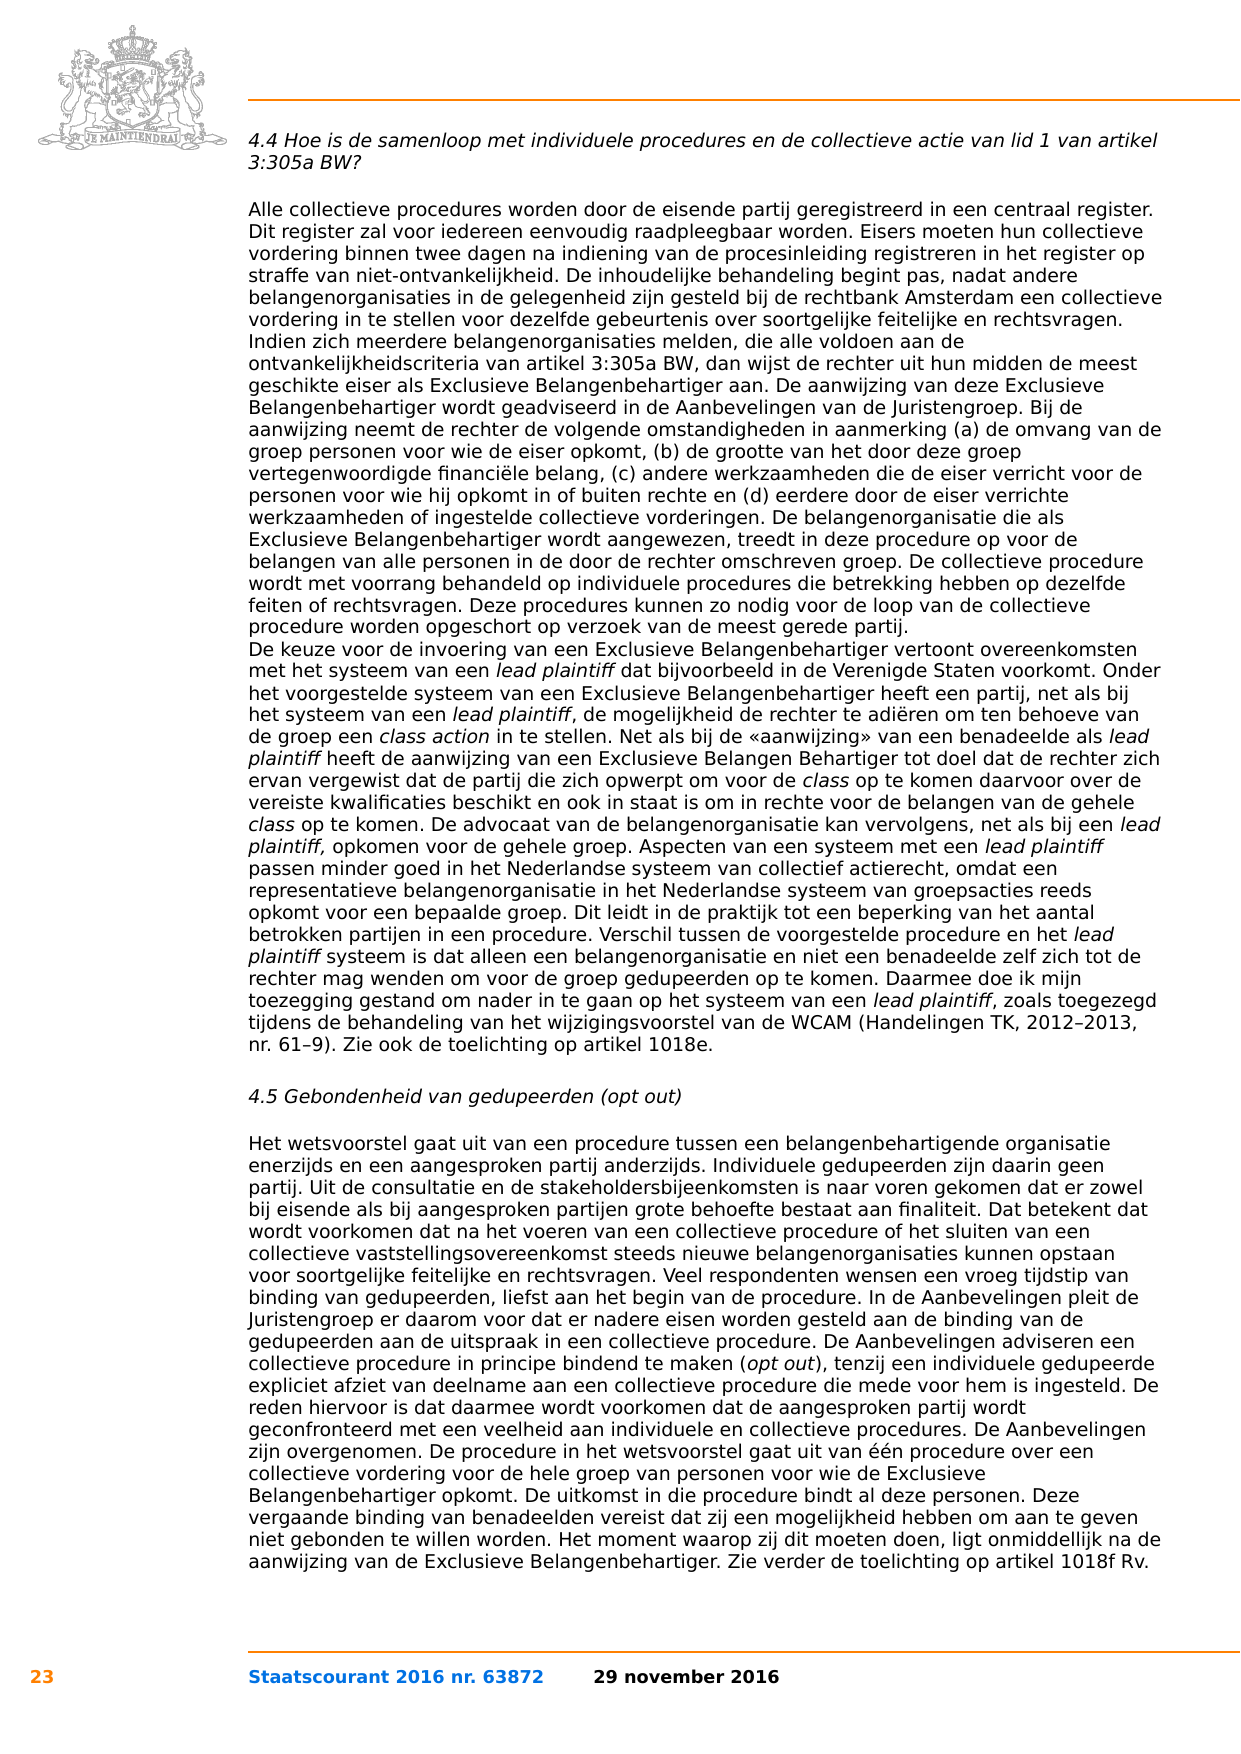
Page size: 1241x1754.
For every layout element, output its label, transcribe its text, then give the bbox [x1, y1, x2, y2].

picture [38, 25, 227, 150]
text De keuze voor de invoering van een Exclusieve Belangenbehartiger vertoont overeenkomsten met het systeem van een lead plaintiff dat bijvoorbeeld in de Verenigde Staten voorkomt. Onder het voorgestelde systeem van een Exclusieve Belangenbehartiger heeft een partij, net als bij het systeem van een lead plaintiff, de mogelijkheid de rechter te adiëren om ten behoeve van de groep een class action in te stellen. Net als bij de «aanwijzing» van een benadeelde als lead plaintiff heeft de aanwijzing van een Exclusieve Belangen Behartiger tot doel dat de rechter zich ervan vergewist dat de partij die zich opwerpt om voor de class op te komen daarvoor over de vereiste kwalificaties beschikt en ook in staat is om in rechte voor de belangen van de gehele class op te komen. De advocaat van de belangenorganisatie kan vervolgens, net als bij een lead plaintiff, opkomen voor de gehele groep. Aspecten van een systeem met een lead plaintiff passen minder goed in het Nederlandse systeem van collectief actierecht, omdat een representatieve belangenorganisatie in het Nederlandse systeem van groepsacties reeds opkomt voor een bepaalde groep. Dit leidt in de praktijk tot een beperking van het aantal betrokken partijen in een procedure. Verschil tussen de voorgestelde procedure en het lead plaintiff systeem is dat alleen een belangenorganisatie en niet een benadeelde zelf zich tot de rechter mag wenden om voor de groep gedupeerden op te komen. Daarmee doe ik mijn toezegging gestand om nader in te gaan op het systeem van een lead plaintiff, zoals toegezegd tijdens de behandeling van het wijzigingsvoorstel van de WCAM (Handelingen TK, 2012–2013, nr. 61–9). Zie ook de toelichting op artikel 1018e. [248, 638, 1163, 1056]
subtitle 4.4 Hoe is de samenloop met individuele procedures en de collectieve actie van lid 1 van artikel 3:305a BW? [248, 130, 1163, 174]
text Alle collectieve procedures worden door de eisende partij geregistreerd in een centraal register. Dit register zal voor iedereen eenvoudig raadpleegbaar worden. Eisers moeten hun collectieve vordering binnen twee dagen na indiening van de procesinleiding registreren in het register op straffe van niet-ontvankelijkheid. De inhoudelijke behandeling begint pas, nadat andere belangenorganisaties in de gelegenheid zijn gesteld bij de rechtbank Amsterdam een collectieve vordering in te stellen voor dezelfde gebeurtenis over soortgelijke feitelijke en rechtsvragen. Indien zich meerdere belangenorganisaties melden, die alle voldoen aan de ontvankelijkheidscriteria van artikel 3:305a BW, dan wijst de rechter uit hun midden de meest geschikte eiser als Exclusieve Belangenbehartiger aan. De aanwijzing van deze Exclusieve Belangenbehartiger wordt geadviseerd in de Aanbevelingen van de Juristengroep. Bij de aanwijzing neemt de rechter de volgende omstandigheden in aanmerking (a) de omvang van de groep personen voor wie de eiser opkomt, (b) de grootte van het door deze groep vertegenwoordigde financiële belang, (c) andere werkzaamheden die de eiser verricht voor de personen voor wie hij opkomt in of buiten rechte en (d) eerdere door de eiser verrichte werkzaamheden of ingestelde collectieve vorderingen. De belangenorganisatie die als Exclusieve Belangenbehartiger wordt aangewezen, treedt in deze procedure op voor de belangen van alle personen in de door de rechter omschreven groep. De collectieve procedure wordt met voorrang behandeld op individuele procedures die betrekking hebben op dezelfde feiten of rechtsvragen. Deze procedures kunnen zo nodig voor de loop van de collectieve procedure worden opgeschort op verzoek van de meest gerede partij. [248, 199, 1163, 638]
text Het wetsvoorstel gaat uit van een procedure tussen een belangenbehartigende organisatie enerzijds en een aangesproken partij anderzijds. Individuele gedupeerden zijn daarin geen partij. Uit de consultatie en de stakeholdersbijeenkomsten is naar voren gekomen dat er zowel bij eisende als bij aangesproken partijen grote behoefte bestaat aan finaliteit. Dat betekent dat wordt voorkomen dat na het voeren van een collectieve procedure of het sluiten van een collectieve vaststellingsovereenkomst steeds nieuwe belangenorganisaties kunnen opstaan voor soortgelijke feitelijke en rechtsvragen. Veel respondenten wensen een vroeg tijdstip van binding van gedupeerden, liefst aan het begin van de procedure. In de Aanbevelingen pleit de Juristengroep er daarom voor dat er nadere eisen worden gesteld aan de binding van de gedupeerden aan de uitspraak in een collectieve procedure. De Aanbevelingen adviseren een collectieve procedure in principe bindend te maken (opt out), tenzij een individuele gedupeerde expliciet afziet van deelname aan een collectieve procedure die mede voor hem is ingesteld. De reden hiervoor is dat daarmee wordt voorkomen dat de aangesproken partij wordt geconfronteerd met een veelheid aan individuele en collectieve procedures. De Aanbevelingen zijn overgenomen. De procedure in het wetsvoorstel gaat uit van één procedure over een collectieve vordering voor de hele groep van personen voor wie de Exclusieve Belangenbehartiger opkomt. De uitkomst in die procedure bindt al deze personen. Deze vergaande binding van benadeelden vereist dat zij een mogelijkheid hebben om aan te geven niet gebonden te willen worden. Het moment waarop zij dit moeten doen, ligt onmiddellijk na de aanwijzing van de Exclusieve Belangenbehartiger. Zie verder de toelichting op artikel 1018f Rv. [248, 1133, 1163, 1573]
subtitle 4.5 Gebondenheid van gedupeerden (opt out) [248, 1086, 1163, 1108]
